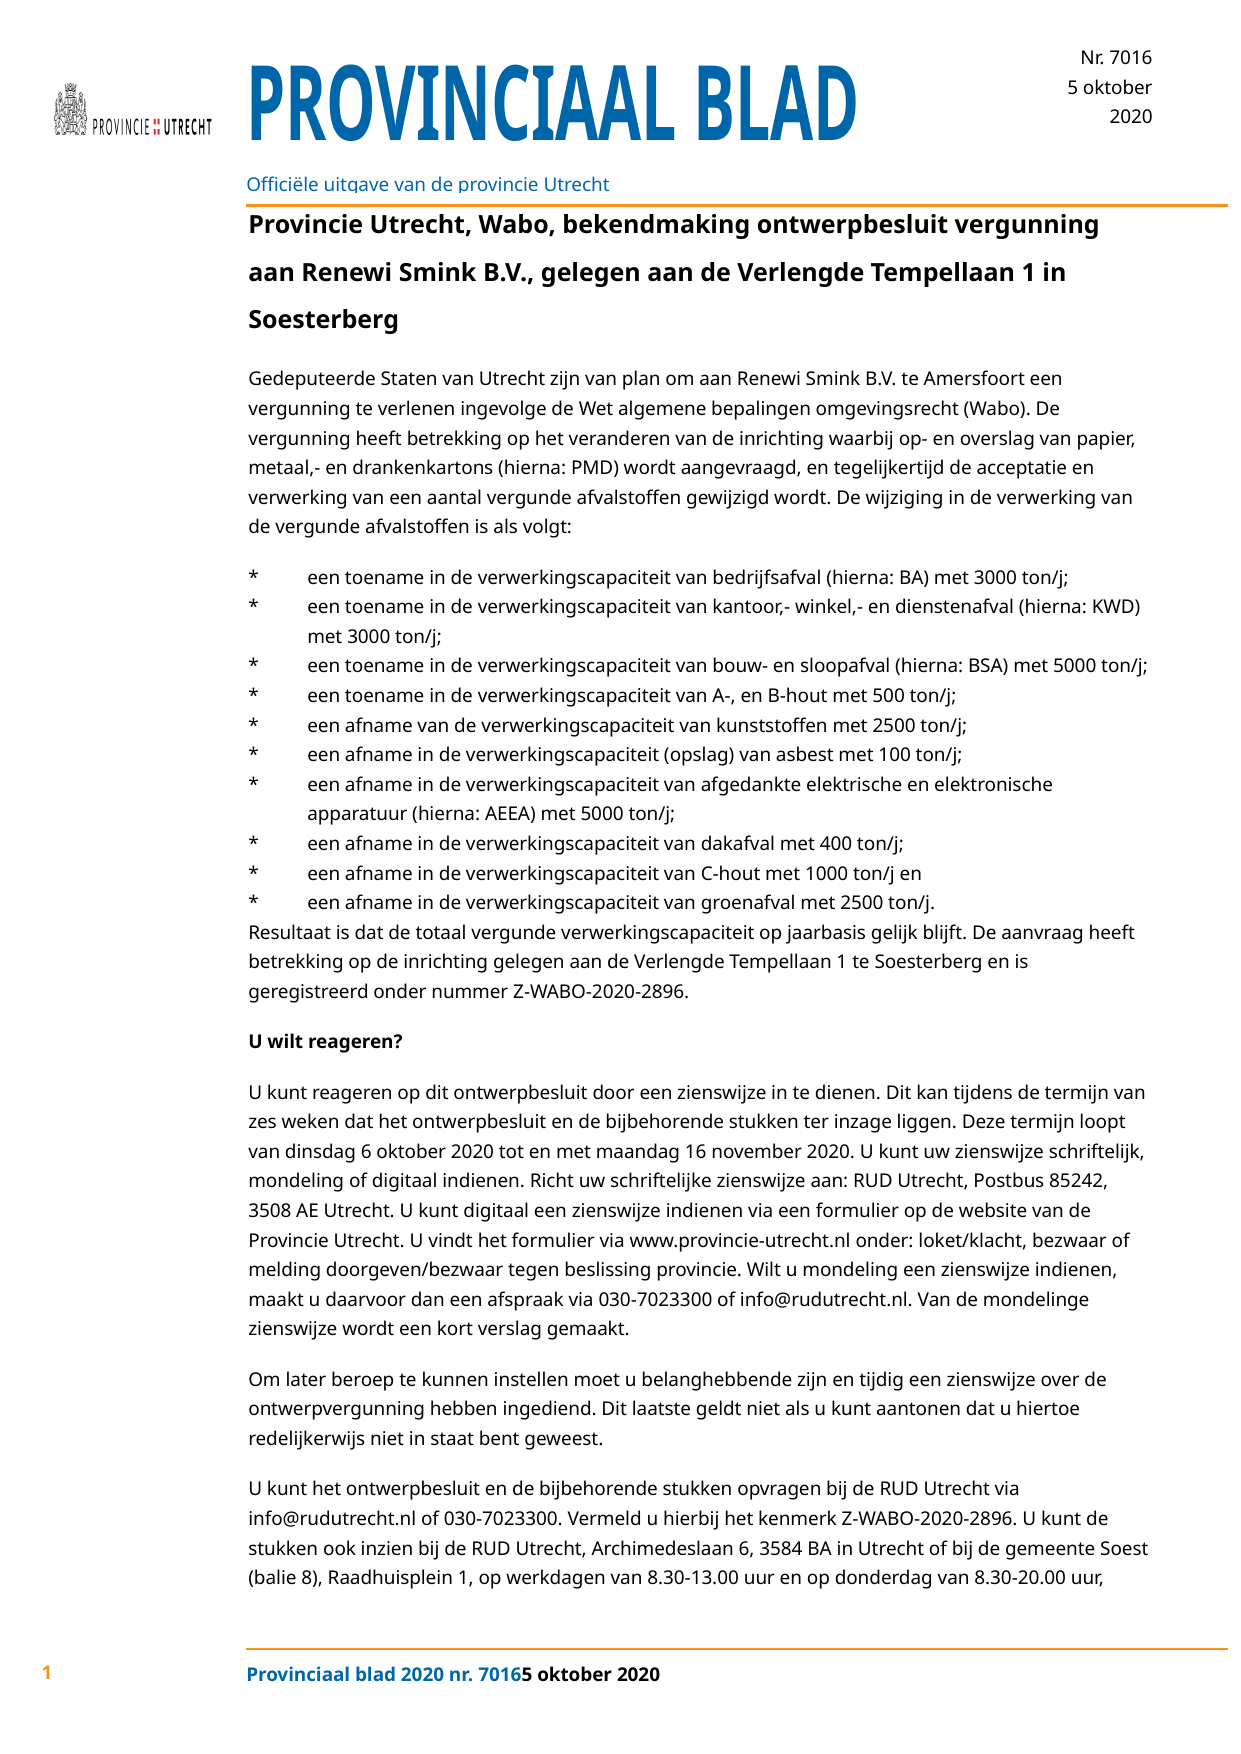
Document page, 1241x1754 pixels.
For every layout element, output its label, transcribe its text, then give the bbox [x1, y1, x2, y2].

text Gedeputeerde Staten van Utrecht zijn van plan om aan Renewi Smink B.V. te Amersfoort een vergunning te verlenen ingevolge de Wet algemene bepalingen omgevingsrecht (Wabo). De vergunning heeft betrekking op het veranderen van de inrichting waarbij op- en overslag van papier, metaal,- en drankenkartons (hierna: PMD) wordt aangevraagd, en tegelijkertijd de acceptatie en verwerking van een aantal vergunde afvalstoffen gewijzigd wordt. De wijziging in de verwerking van de vergunde afvalstoffen is als volgt: [248, 366, 1152, 539]
list een afname in de verwerkingscapaciteit van dakafval met 400 ton/j; [248, 830, 1152, 856]
text Resultaat is dat de totaal vergunde verwerkingscapaciteit op jaarbasis gelijk blijft. De aanvraag heeft betrekking op de inrichting gelegen aan de Verlengde Tempellaan 1 te Soesterberg en is geregistreerd onder nummer Z-WABO-2020-2896. [248, 919, 1152, 1004]
picture [41, 47, 231, 172]
text U wilt reageren? [248, 1028, 1152, 1054]
list een afname in de verwerkingscapaciteit (opslag) van asbest met 100 ton/j; [248, 741, 1152, 767]
list een toename in de verwerkingscapaciteit van kantoor,- winkel,- en dienstenafval (hierna: KWD) met 3000 ton/j; [248, 593, 1152, 649]
list een toename in de verwerkingscapaciteit van A-, en B-hout met 500 ton/j; [248, 682, 1152, 708]
text Provincie Utrecht, Wabo, bekendmaking ontwerpbesluit vergunning aan Renewi Smink B.V., gelegen aan de Verlengde Tempellaan 1 in Soesterberg [248, 207, 1152, 336]
list een afname in de verwerkingscapaciteit van groenafval met 2500 ton/j. [248, 889, 1152, 915]
text Om later beroep te kunnen instellen moet u belanghebbende zijn en tijdig een zienswijze over de ontwerpvergunning hebben ingediend. Dit laatste geldt niet als u kunt aantonen dat u hiertoe redelijkerwijs niet in staat bent geweest. [248, 1366, 1152, 1451]
list een afname in de verwerkingscapaciteit van afgedankte elektrische en elektronische apparatuur (hierna: AEEA) met 5000 ton/j; [248, 771, 1152, 826]
list een afname van de verwerkingscapaciteit van kunststoffen met 2500 ton/j; [248, 712, 1152, 737]
list een afname in de verwerkingscapaciteit van C-hout met 1000 ton/j en [248, 860, 1152, 885]
list een toename in de verwerkingscapaciteit van bouw- en sloopafval (hierna: BSA) met 5000 ton/j; [248, 653, 1152, 678]
text U kunt reageren op dit ontwerpbesluit door een zienswijze in te dienen. Dit kan tijdens de termijn van zes weken dat het ontwerpbesluit en de bijbehorende stukken ter inzage liggen. Deze termijn loopt van dinsdag 6 oktober 2020 tot en met maandag 16 november 2020. U kunt uw zienswijze schriftelijk, mondeling of digitaal indienen. Richt uw schriftelijke zienswijze aan: RUD Utrecht, Postbus 85242, 3508 AE Utrecht. U kunt digitaal een zienswijze indienen via een formulier op de website van de Provincie Utrecht. U vindt het formulier via www.provincie-utrecht.nl onder: loket/klacht, bezwaar of melding doorgeven/bezwaar tegen beslissing provincie. Wilt u mondeling een zienswijze indienen, maakt u daarvoor dan een afspraak via 030-7023300 of info@rudutrecht.nl. Van de mondelinge zienswijze wordt een kort verslag gemaakt. [248, 1079, 1152, 1341]
text U kunt het ontwerpbesluit en de bijbehorende stukken opvragen bij de RUD Utrecht via info@rudutrecht.nl of 030-7023300. Vermeld u hierbij het kenmerk Z-WABO-2020-2896. U kunt de stukken ook inzien bij de RUD Utrecht, Archimedeslaan 6, 3584 BA in Utrecht of bij de gemeente Soest (balie 8), Raadhuisplein 1, op werkdagen van 8.30-13.00 uur en op donderdag van 8.30-20.00 uur, [248, 1476, 1152, 1590]
list een toename in de verwerkingscapaciteit van bedrijfsafval (hierna: BA) met 3000 ton/j; [248, 564, 1152, 589]
